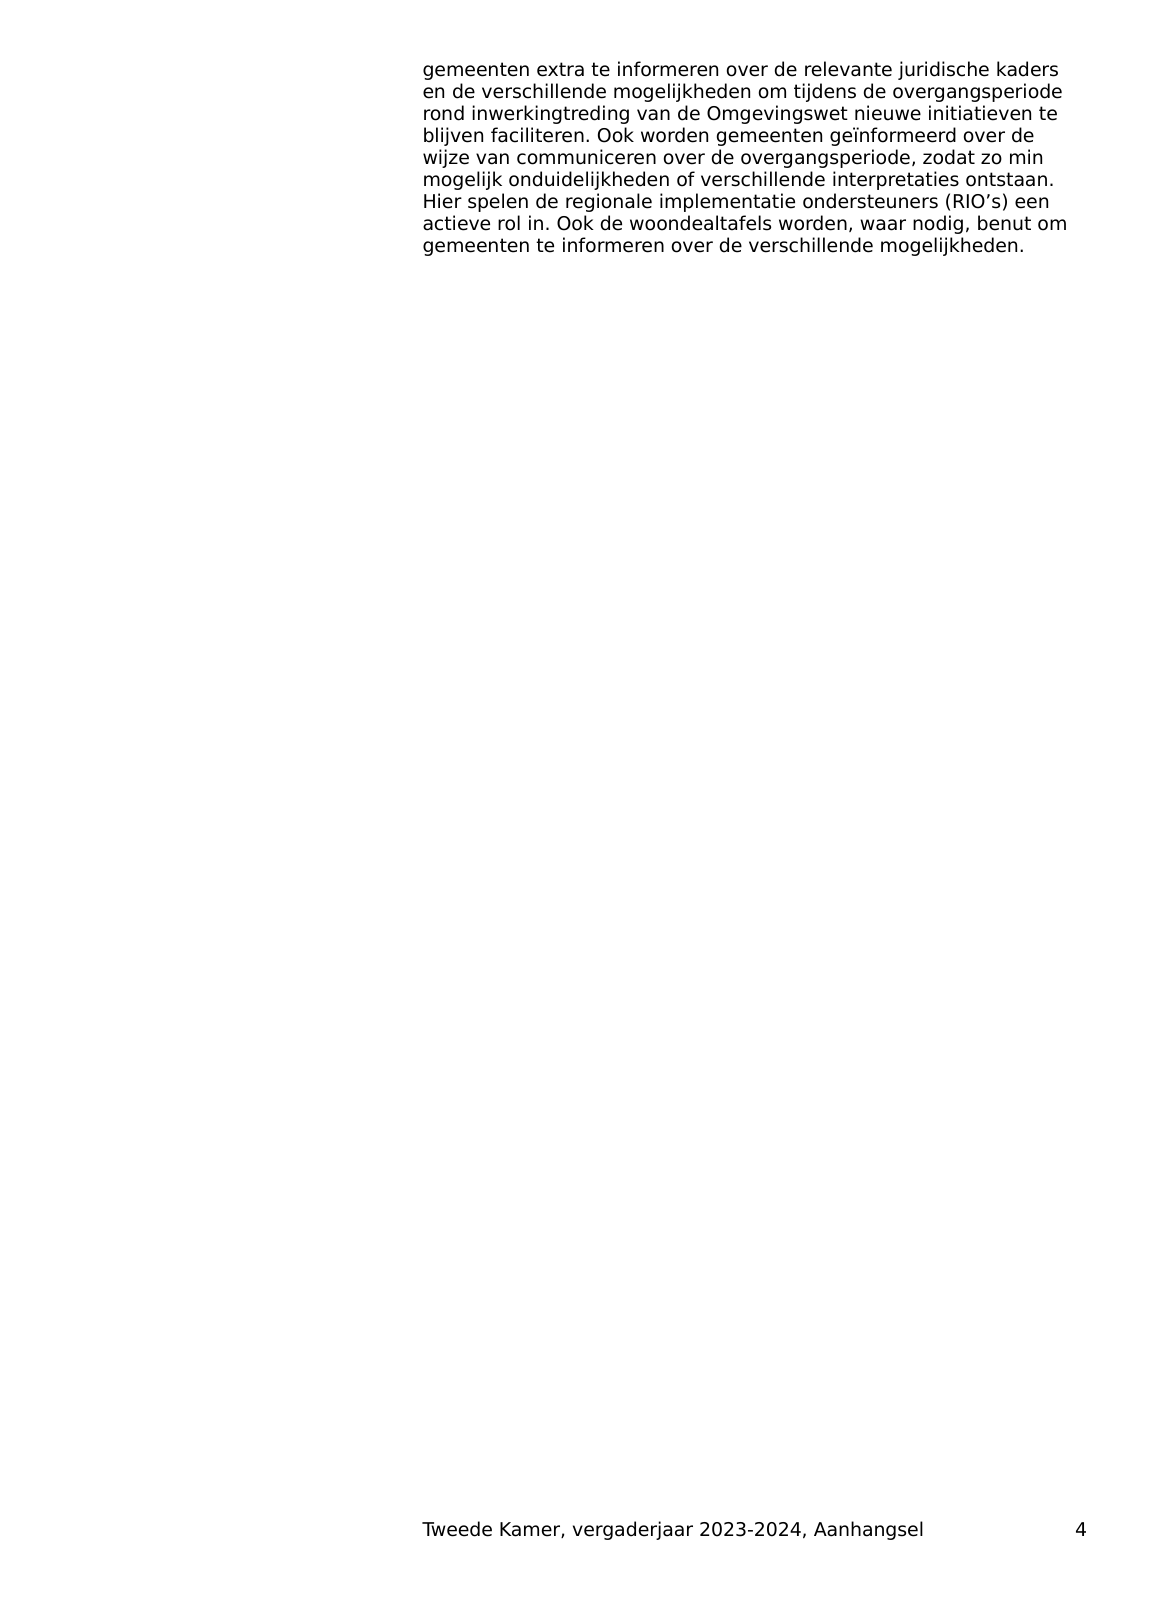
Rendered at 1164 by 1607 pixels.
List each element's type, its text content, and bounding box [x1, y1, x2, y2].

text gemeenten extra te informeren over de relevante juridische kaders en de verschillende mogelijkheden om tijdens de overgangsperiode rond inwerkingtreding van de Omgevingswet nieuwe initiatieven te blijven faciliteren. Ook worden gemeenten geïnformeerd over de wijze van communiceren over de overgangsperiode, zodat zo min mogelijk onduidelijkheden of verschillende interpretaties ontstaan. Hier spelen de regionale implementatie ondersteuners (RIO’s) een actieve rol in. Ook de woondealtafels worden, waar nodig, benut om gemeenten te informeren over de verschillende mogelijkheden. [422, 59, 1087, 257]
